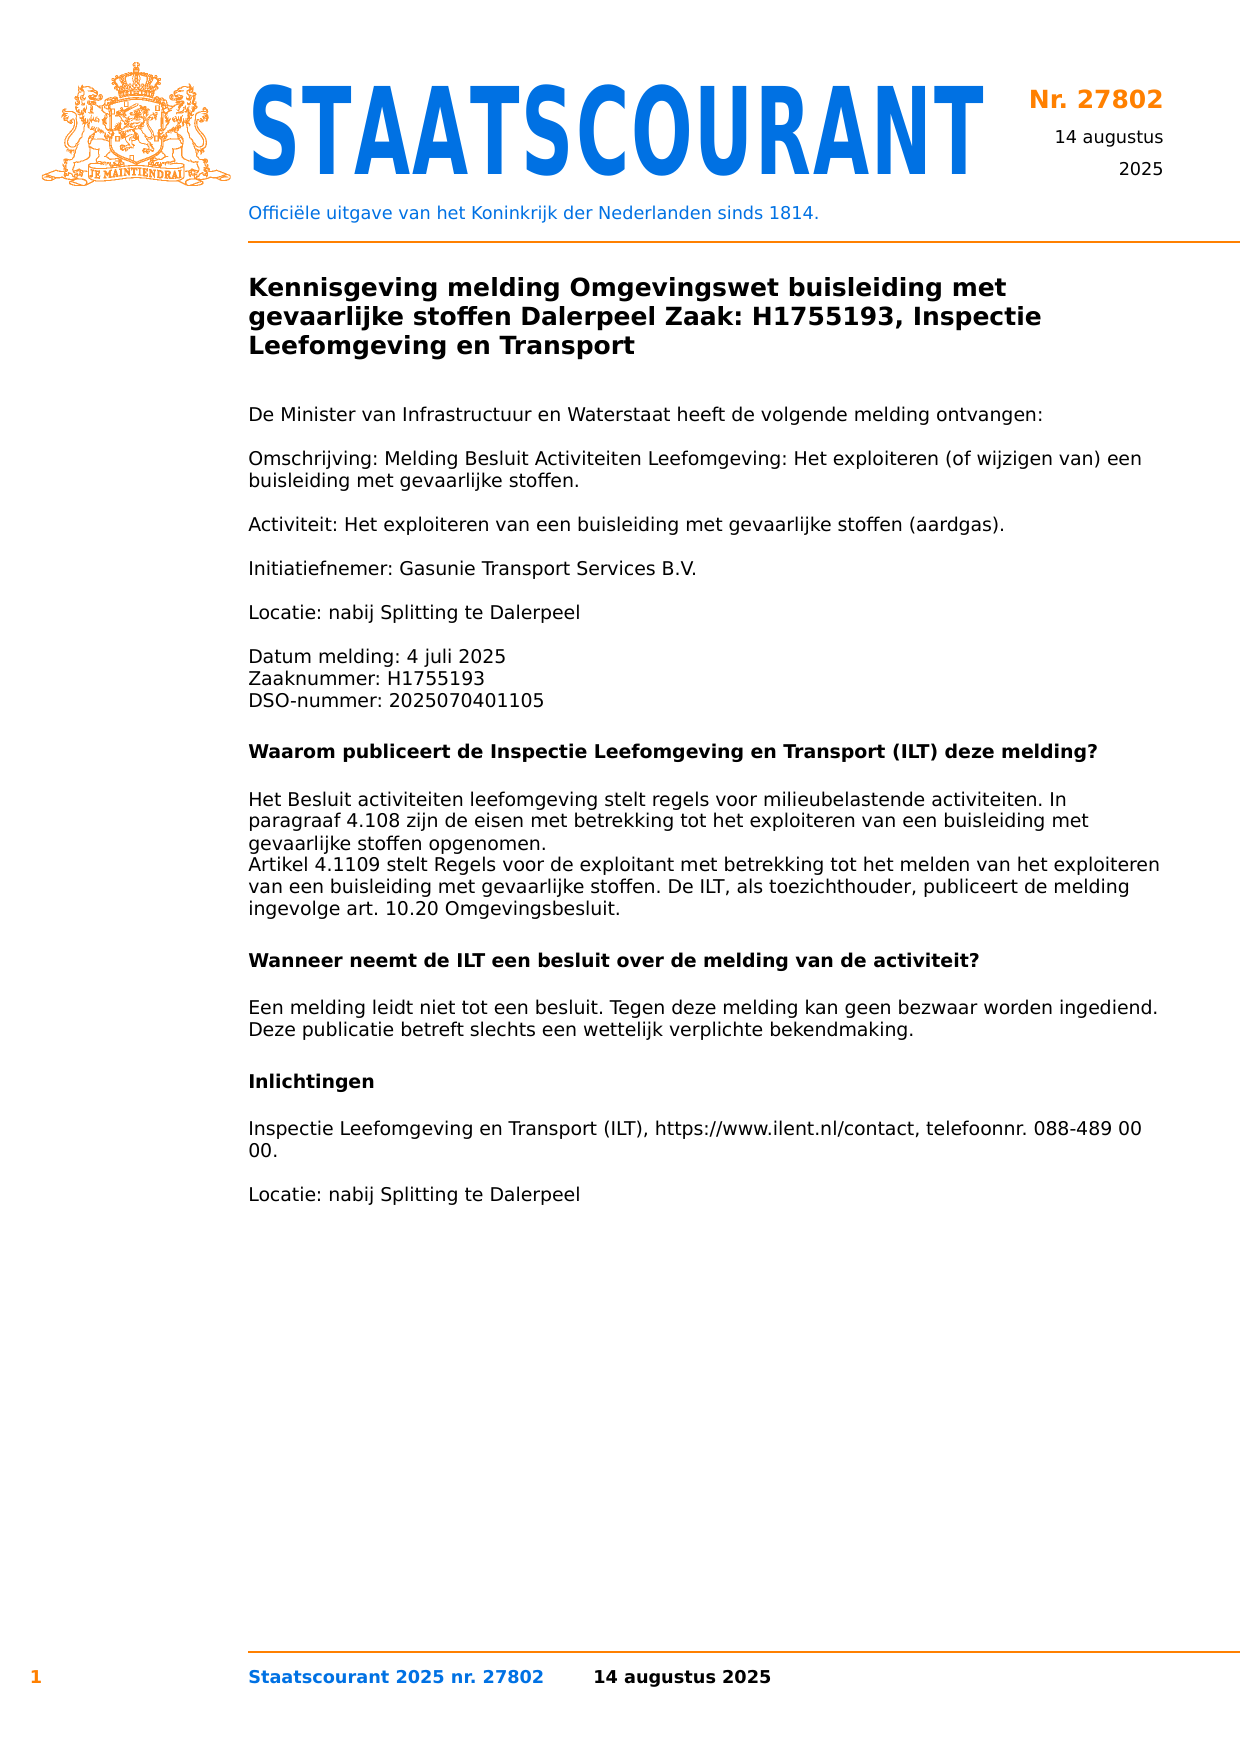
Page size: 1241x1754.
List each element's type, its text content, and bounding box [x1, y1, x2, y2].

subtitle Inlichtingen [248, 1071, 1163, 1093]
text Inspectie Leefomgeving en Transport (ILT), https://www.ilent.nl/contact, telefoonnr. 088-489 00 00. [248, 1118, 1163, 1162]
subtitle Wanneer neemt de ILT een besluit over de melding van de activiteit? [248, 950, 1163, 972]
table_cell 14 augustus [998, 121, 1240, 153]
text Locatie: nabij Splitting te Dalerpeel [248, 602, 1163, 624]
table_header STAATSCOURANT [248, 62, 998, 203]
text Datum melding: 4 juli 2025 [248, 646, 1163, 667]
picture [41, 62, 231, 186]
text Het Besluit activiteiten leefomgeving stelt regels voor milieubelastende activiteiten. In paragraaf 4.108 zijn de eisen met betrekking tot het exploiteren van een buisleiding met gevaarlijke stoffen opgenomen. [248, 788, 1163, 854]
table_cell 2025 [998, 153, 1240, 203]
text Locatie: nabij Splitting te Dalerpeel [248, 1184, 1163, 1206]
subtitle Kennisgeving melding Omgevingswet buisleiding met gevaarlijke stoffen Dalerpeel Zaak: H1755193, Inspectie Leefomgeving en Transport [248, 273, 1163, 361]
text Activiteit: Het exploiteren van een buisleiding met gevaarlijke stoffen (aardgas). [248, 514, 1163, 536]
table_cell Officiële uitgave van het Koninkrijk der Nederlanden sinds 1814. [248, 203, 1240, 241]
text De Minister van Infrastructuur en Waterstaat heeft de volgende melding ontvangen: [248, 404, 1163, 426]
table_header [25, 62, 248, 241]
text Initiatiefnemer: Gasunie Transport Services B.V. [248, 558, 1163, 580]
text DSO-nummer: 2025070401105 [248, 689, 1163, 711]
table_header Nr. 27802 [998, 62, 1240, 121]
text Zaaknummer: H1755193 [248, 667, 1163, 689]
text Artikel 4.1109 stelt Regels voor de exploitant met betrekking tot het melden van het exploiteren van een buisleiding met gevaarlijke stoffen. De ILT, als toezichthouder, publiceert de melding ingevolge art. 10.20 Omgevingsbesluit. [248, 854, 1163, 920]
text Omschrijving: Melding Besluit Activiteiten Leefomgeving: Het exploiteren (of wijzigen van) een buisleiding met gevaarlijke stoffen. [248, 448, 1163, 492]
subtitle Waarom publiceert de Inspectie Leefomgeving en Transport (ILT) deze melding? [248, 741, 1163, 763]
text Een melding leidt niet tot een besluit. Tegen deze melding kan geen bezwaar worden ingediend. Deze publicatie betreft slechts een wettelijk verplichte bekendmaking. [248, 997, 1163, 1041]
